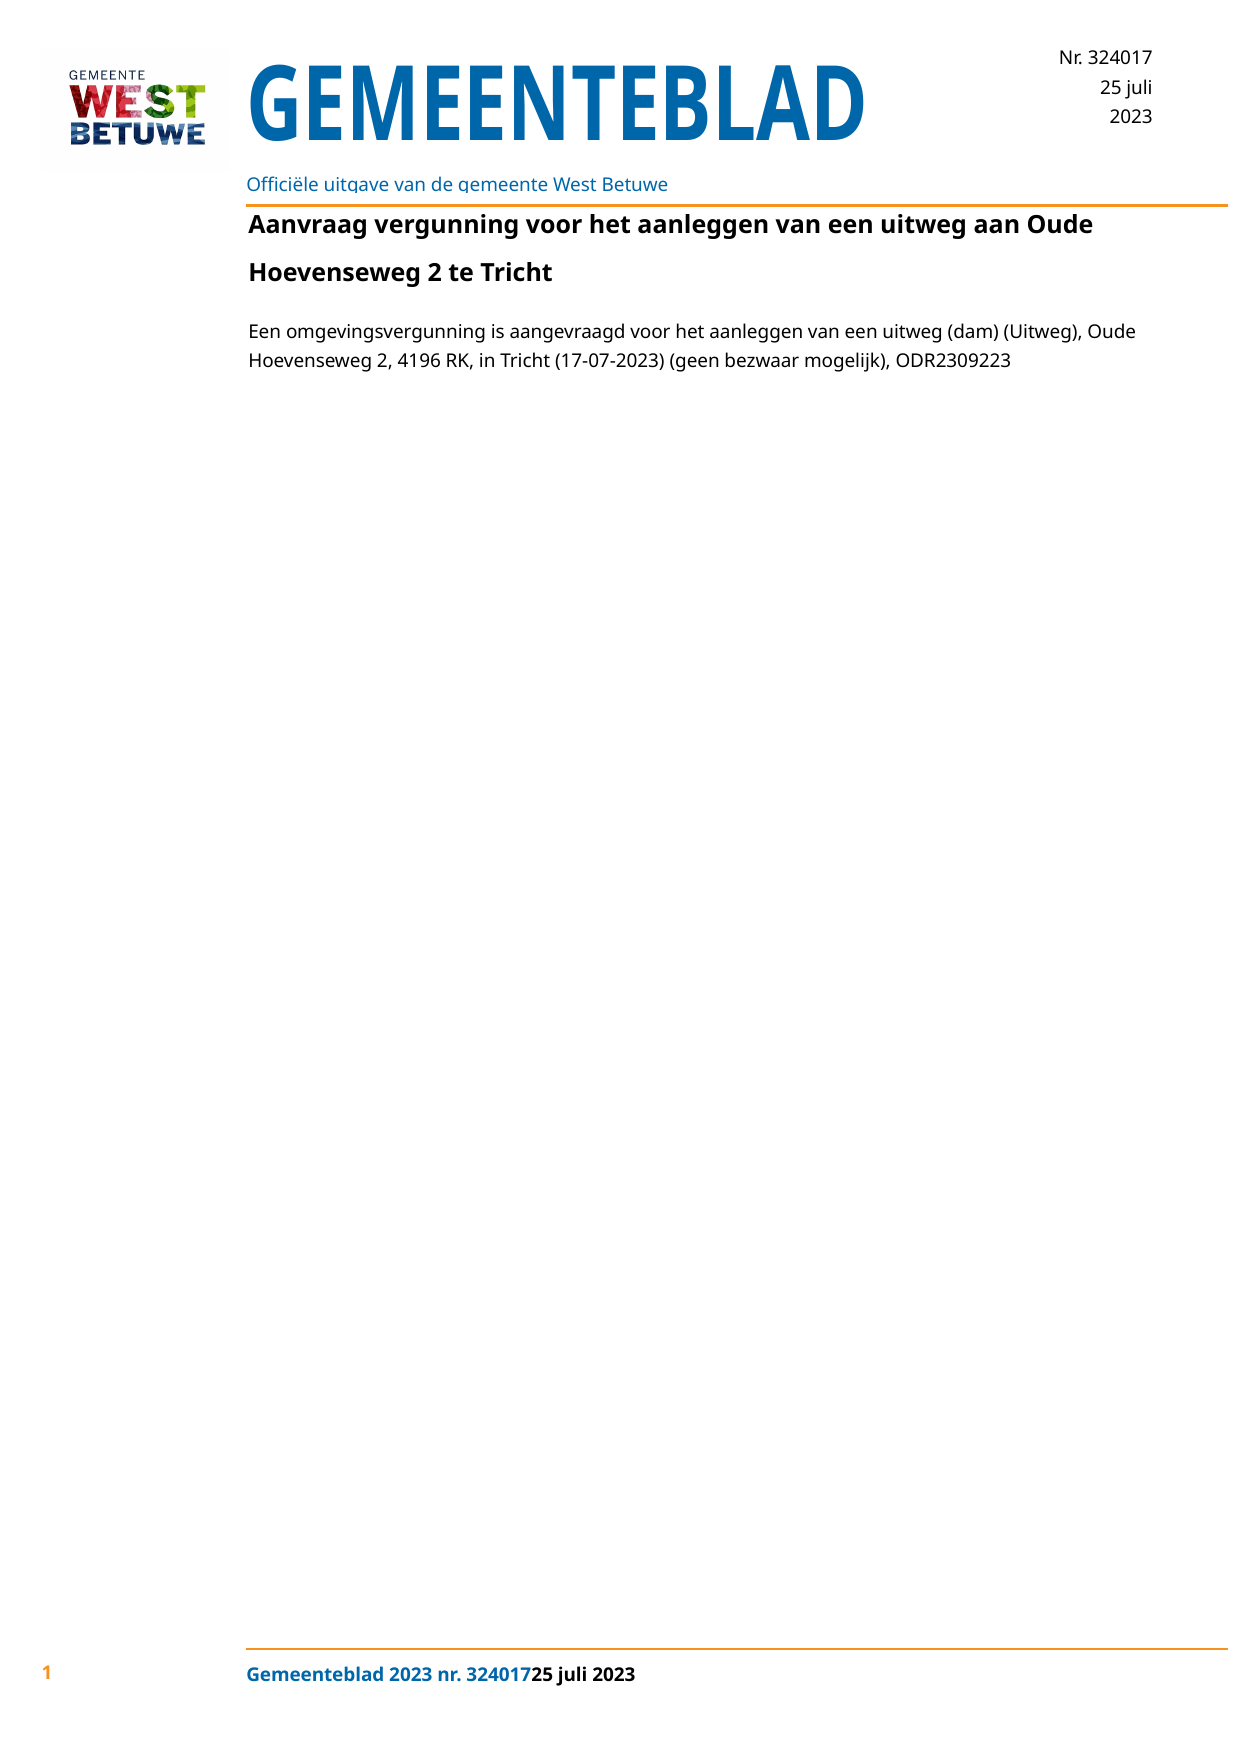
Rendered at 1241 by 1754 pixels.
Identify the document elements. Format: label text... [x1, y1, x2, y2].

picture [41, 47, 231, 172]
text Aanvraag vergunning voor het aanleggen van een uitweg aan Oude Hoevenseweg 2 te Tricht [248, 207, 1152, 288]
text Een omgevingsvergunning is aangevraagd voor het aanleggen van een uitweg (dam) (Uitweg), Oude Hoevenseweg 2, 4196 RK, in Tricht (17-07-2023) (geen bezwaar mogelijk), ODR2309223 [248, 318, 1152, 373]
